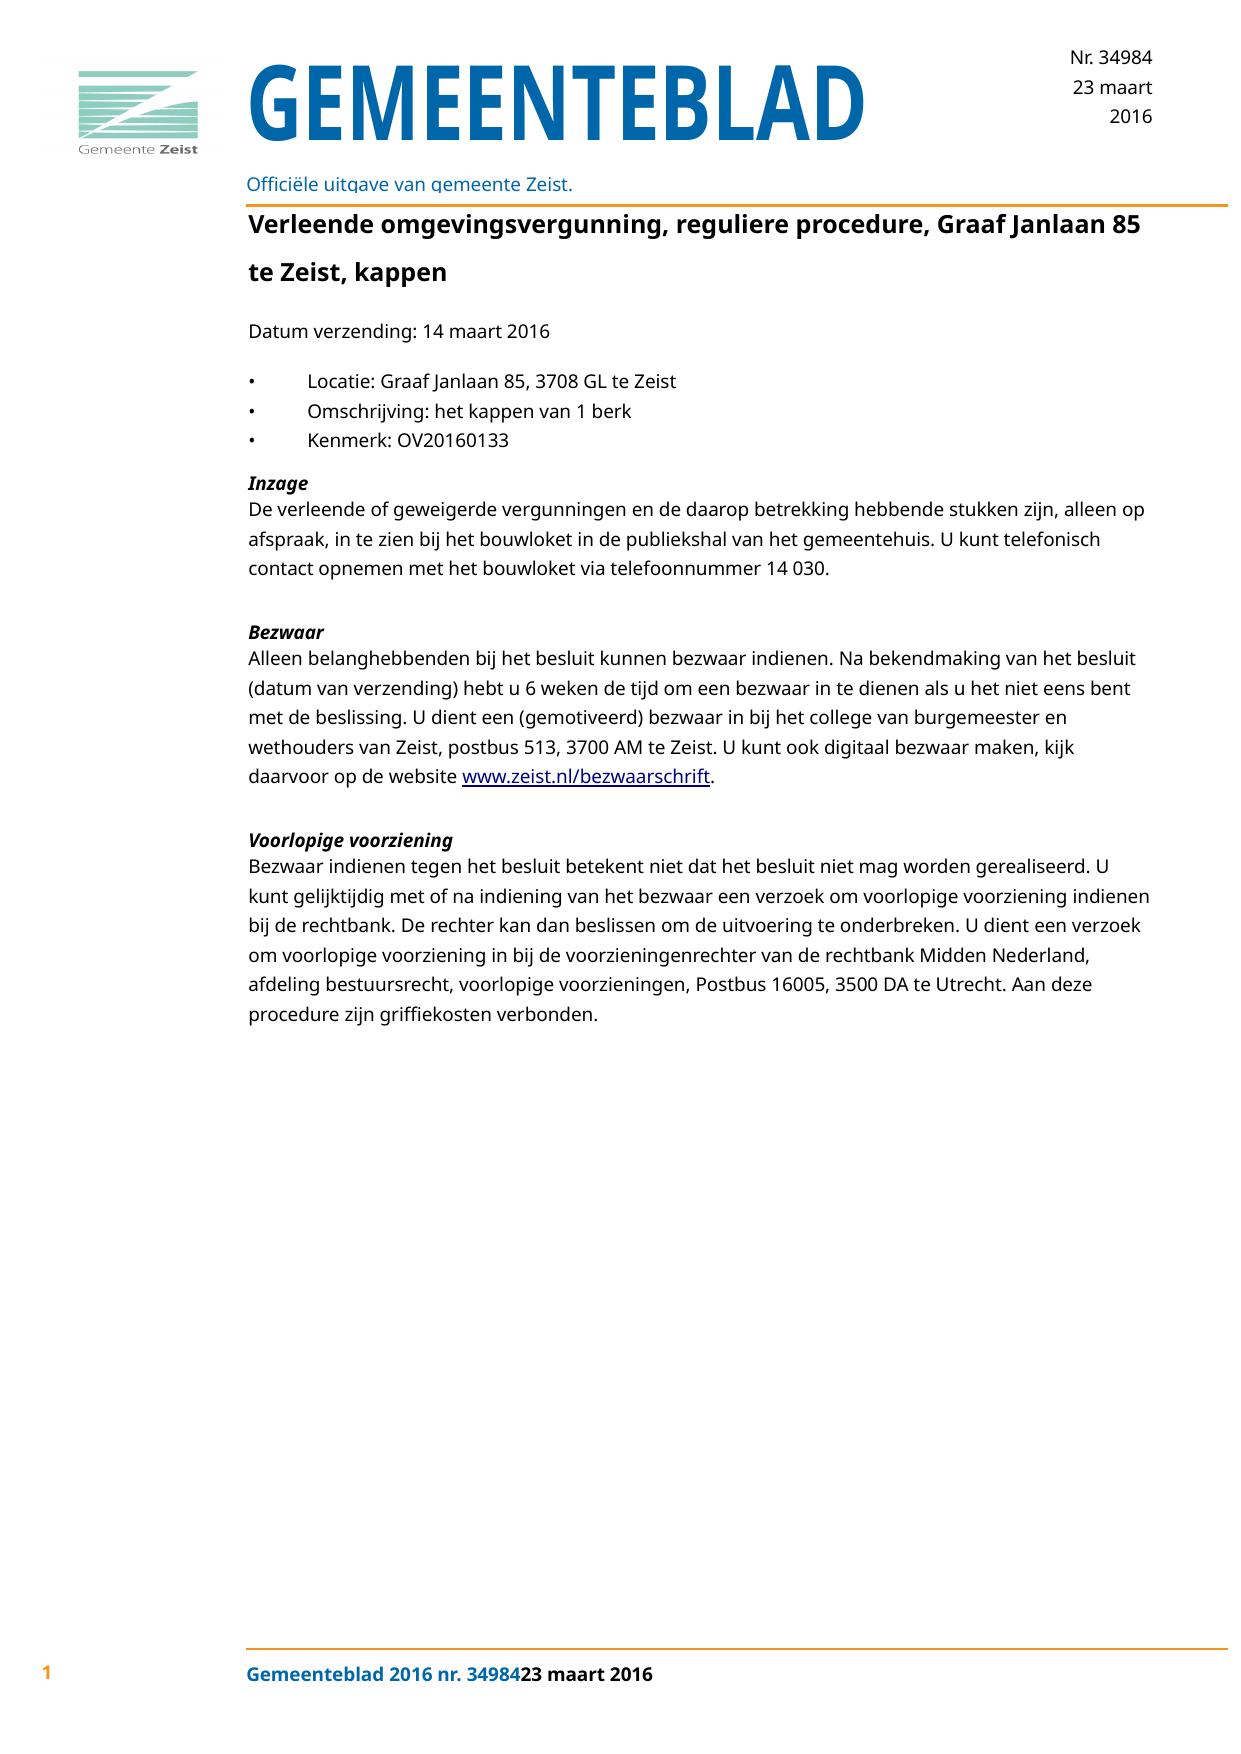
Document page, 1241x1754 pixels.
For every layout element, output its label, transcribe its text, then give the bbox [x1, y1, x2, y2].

text Bezwaar indienen tegen het besluit betekent niet dat het besluit niet mag worden gerealiseerd. U kunt gelijktijdig met of na indiening van het bezwaar een verzoek om voorlopige voorziening indienen bij de rechtbank. De rechter kan dan beslissen om de uitvoering te onderbreken. U dient een verzoek om voorlopige voorziening in bij de voorzieningenrechter van de rechtbank Midden Nederland, afdeling bestuursrecht, voorlopige voorzieningen, Postbus 16005, 3500 DA te Utrecht. Aan deze procedure zijn griffiekosten verbonden. [248, 853, 1152, 1027]
text Datum verzending: 14 maart 2016 [248, 318, 1152, 344]
text Voorlopige voorziening [248, 827, 1152, 853]
list Locatie: Graaf Janlaan 85, 3708 GL te Zeist [248, 368, 1152, 394]
text De verleende of geweigerde vergunningen en de daarop betrekking hebbende stukken zijn, alleen op afspraak, in te zien bij het bouwloket in de publiekshal van het gemeentehuis. U kunt telefonisch contact opnemen met het bouwloket via telefoonnummer 14 030. [248, 496, 1152, 581]
text Bezwaar [248, 619, 1152, 645]
text Verleende omgevingsvergunning, reguliere procedure, Graaf Janlaan 85 te Zeist, kappen [248, 207, 1152, 288]
picture [41, 47, 231, 172]
list Kenmerk: OV20160133 [248, 427, 1152, 453]
text Inzage [248, 471, 1152, 496]
list Omschrijving: het kappen van 1 berk [248, 398, 1152, 424]
text Alleen belanghebbenden bij het besluit kunnen bezwaar indienen. Na bekendmaking van het besluit (datum van verzending) hebt u 6 weken de tijd om een bezwaar in te dienen als u het niet eens bent met de beslissing. U dient een (gemotiveerd) bezwaar in bij het college van burgemeester en wethouders van Zeist, postbus 513, 3700 AM te Zeist. U kunt ook digitaal bezwaar maken, kijk daarvoor op de website www.zeist.nl/bezwaarschrift. [248, 645, 1152, 789]
